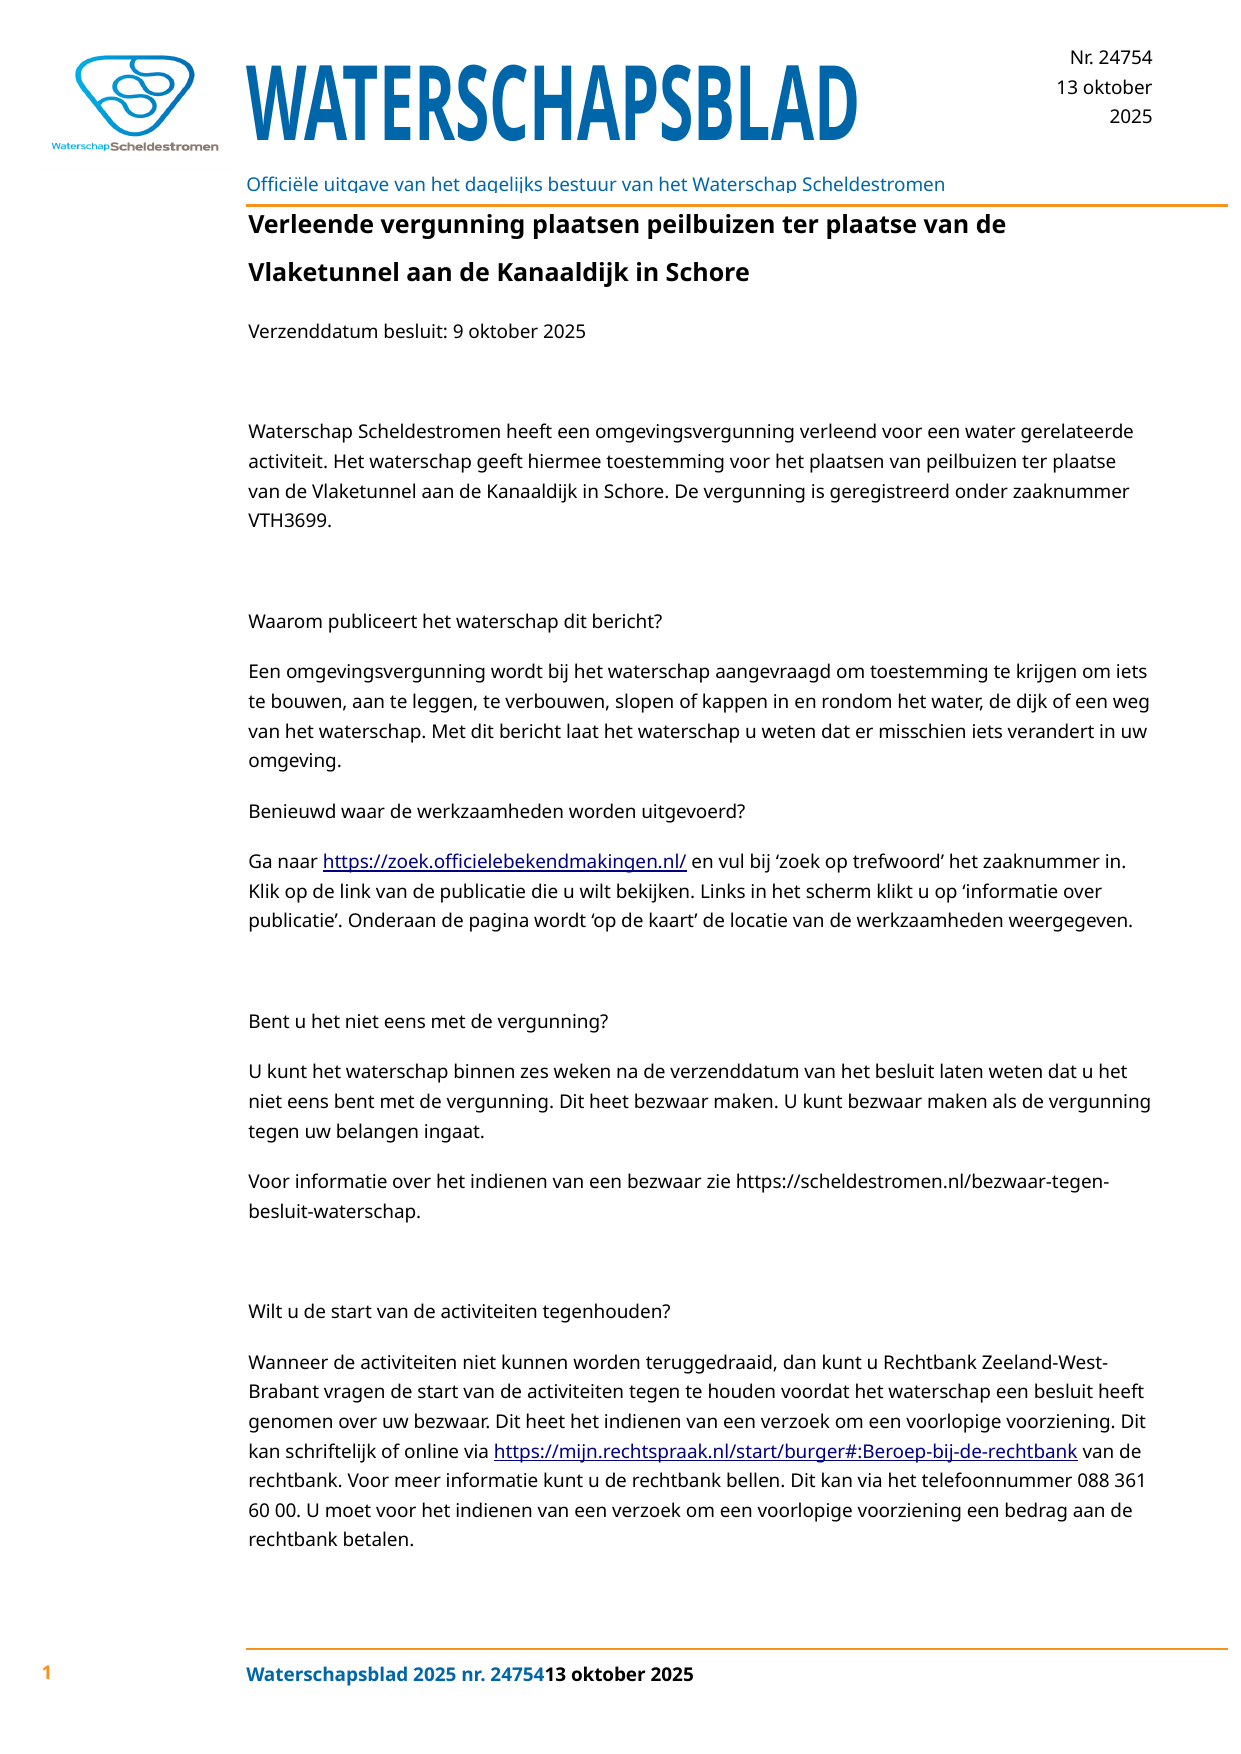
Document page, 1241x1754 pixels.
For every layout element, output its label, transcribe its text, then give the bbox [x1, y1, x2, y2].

text Een omgevingsvergunning wordt bij het waterschap aangevraagd om toestemming te krijgen om iets te bouwen, aan te leggen, te verbouwen, slopen of kappen in en rondom het water, de dijk of een weg van het waterschap. Met dit bericht laat het waterschap u weten dat er misschien iets verandert in uw omgeving. [248, 659, 1152, 773]
text Ga naar https://zoek.officielebekendmakingen.nl/ en vul bij ‘zoek op trefwoord’ het zaaknummer in. Klik op de link van de publicatie die u wilt bekijken. Links in het scherm klikt u op ‘informatie over publicatie’. Onderaan de pagina wordt ‘op de kaart’ de locatie van de werkzaamheden weergegeven. [248, 848, 1152, 933]
text Wanneer de activiteiten niet kunnen worden teruggedraaid, dan kunt u Rechtbank Zeeland-West-Brabant vragen de start van de activiteiten tegen te houden voordat het waterschap een besluit heeft genomen over uw bezwaar. Dit heet het indienen van een verzoek om een voorlopige voorziening. Dit kan schriftelijk of online via https://mijn.rechtspraak.nl/start/burger#:Beroep-bij-de-rechtbank van de rechtbank. Voor meer informatie kunt u de rechtbank bellen. Dit kan via het telefoonnummer 088 361 60 00. U moet voor het indienen van een verzoek om een voorlopige voorziening een bedrag aan de rechtbank betalen. [248, 1349, 1152, 1552]
text U kunt het waterschap binnen zes weken na de verzenddatum van het besluit laten weten dat u het niet eens bent met de vergunning. Dit heet bezwaar maken. U kunt bezwaar maken als de vergunning tegen uw belangen ingaat. [248, 1059, 1152, 1144]
text Benieuwd waar de werkzaamheden worden uitgevoerd? [248, 798, 1152, 824]
text Waarom publiceert het waterschap dit bericht? [248, 608, 1152, 634]
text Bent u het niet eens met de vergunning? [248, 1008, 1152, 1034]
text Voor informatie over het indienen van een bezwaar zie https://scheldestromen.nl/bezwaar-tegen-besluit-waterschap. [248, 1168, 1152, 1224]
picture [41, 47, 231, 172]
text Wilt u de start van de activiteiten tegenhouden? [248, 1299, 1152, 1324]
text Verleende vergunning plaatsen peilbuizen ter plaatse van de Vlaketunnel aan de Kanaaldijk in Schore [248, 207, 1152, 288]
text Verzenddatum besluit: 9 oktober 2025 [248, 318, 1152, 344]
text Waterschap Scheldestromen heeft een omgevingsvergunning verleend voor een water gerelateerde activiteit. Het waterschap geeft hiermee toestemming voor het plaatsen van peilbuizen ter plaatse van de Vlaketunnel aan de Kanaaldijk in Schore. De vergunning is geregistreerd onder zaaknummer VTH3699. [248, 419, 1152, 533]
